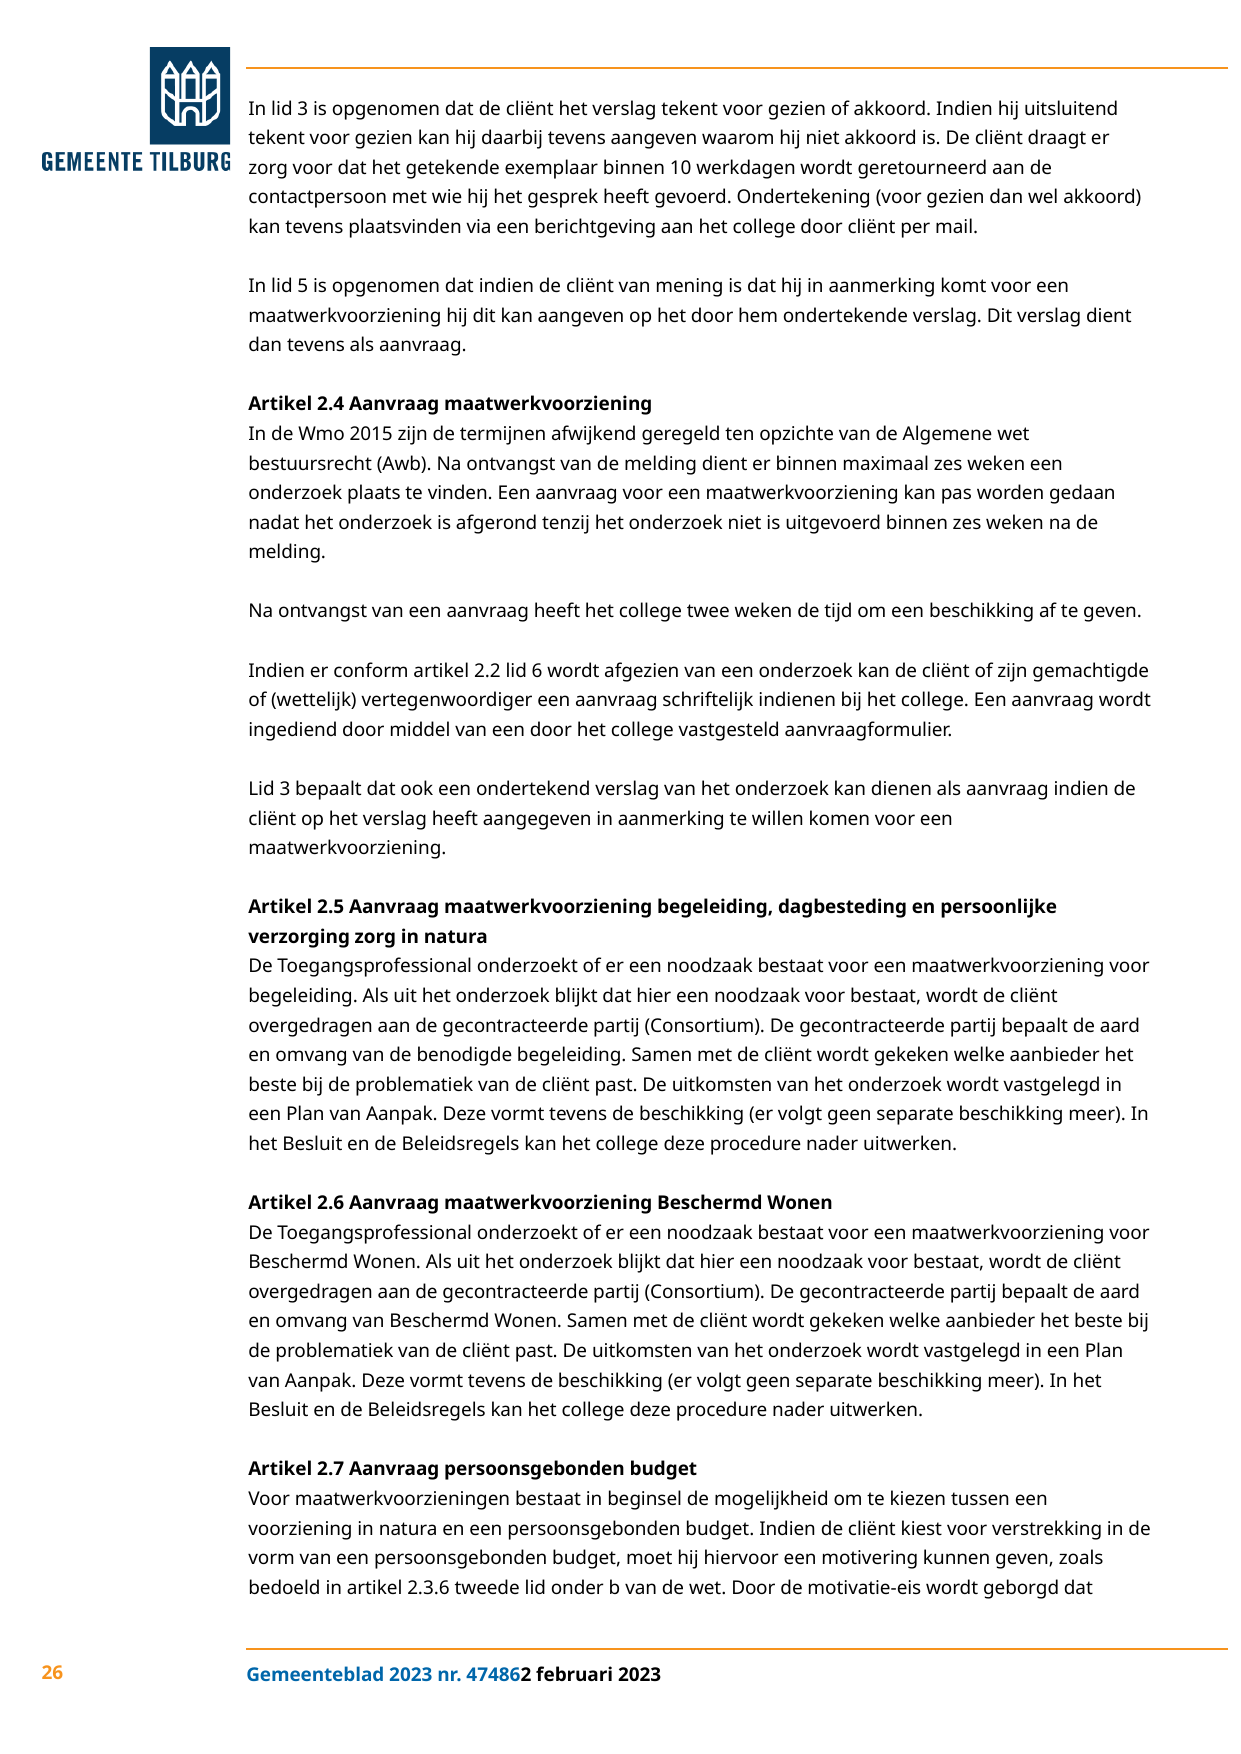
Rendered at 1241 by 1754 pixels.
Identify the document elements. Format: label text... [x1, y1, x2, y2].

text In lid 3 is opgenomen dat de cliënt het verslag tekent voor gezien of akkoord. Indien hij uitsluitend tekent voor gezien kan hij daarbij tevens aangeven waarom hij niet akkoord is. De cliënt draagt er zorg voor dat het getekende exemplaar binnen 10 werkdagen wordt geretourneerd aan de contactpersoon met wie hij het gesprek heeft gevoerd. Ondertekening (voor gezien dan wel akkoord) kan tevens plaatsvinden via een berichtgeving aan het college door cliënt per mail. [248, 95, 1152, 239]
text Voor maatwerkvoorzieningen bestaat in beginsel de mogelijkheid om te kiezen tussen een voorziening in natura en een persoonsgebonden budget. Indien de cliënt kiest voor verstrekking in de vorm van een persoonsgebonden budget, moet hij hiervoor een motivering kunnen geven, zoals bedoeld in artikel 2.3.6 tweede lid onder b van de wet. Door de motivatie-eis wordt geborgd dat [248, 1485, 1152, 1600]
text De Toegangsprofessional onderzoekt of er een noodzaak bestaat voor een maatwerkvoorziening voor Beschermd Wonen. Als uit het onderzoek blijkt dat hier een noodzaak voor bestaat, wordt de cliënt overgedragen aan de gecontracteerde partij (Consortium). De gecontracteerde partij bepaalt de aard en omvang van Beschermd Wonen. Samen met de cliënt wordt gekeken welke aanbieder het beste bij de problematiek van de cliënt past. De uitkomsten van het onderzoek wordt vastgelegd in een Plan van Aanpak. Deze vormt tevens de beschikking (er volgt geen separate beschikking meer). In het Besluit en de Beleidsregels kan het college deze procedure nader uitwerken. [248, 1219, 1152, 1422]
text Lid 3 bepaalt dat ook een ondertekend verslag van het onderzoek kan dienen als aanvraag indien de cliënt op het verslag heeft aangegeven in aanmerking te willen komen voor een maatwerkvoorziening. [248, 775, 1152, 860]
text Artikel 2.7 Aanvraag persoonsgebonden budget [248, 1456, 1152, 1481]
text Indien er conform artikel 2.2 lid 6 wordt afgezien van een onderzoek kan de cliënt of zijn gemachtigde of (wettelijk) vertegenwoordiger een aanvraag schriftelijk indienen bij het college. Een aanvraag wordt ingediend door middel van een door het college vastgesteld aanvraagformulier. [248, 657, 1152, 742]
text Na ontvangst van een aanvraag heeft het college twee weken de tijd om een beschikking af te geven. [248, 598, 1152, 623]
text In de Wmo 2015 zijn de termijnen afwijkend geregeld ten opzichte van de Algemene wet bestuursrecht (Awb). Na ontvangst van de melding dient er binnen maximaal zes weken een onderzoek plaats te vinden. Een aanvraag voor een maatwerkvoorziening kan pas worden gedaan nadat het onderzoek is afgerond tenzij het onderzoek niet is uitgevoerd binnen zes weken na de melding. [248, 420, 1152, 564]
text Artikel 2.5 Aanvraag maatwerkvoorziening begeleiding, dagbesteding en persoonlijke verzorging zorg in natura [248, 893, 1152, 949]
text In lid 5 is opgenomen dat indien de cliënt van mening is dat hij in aanmerking komt voor een maatwerkvoorziening hij dit kan aangeven op het door hem ondertekende verslag. Dit verslag dient dan tevens als aanvraag. [248, 272, 1152, 357]
text Artikel 2.6 Aanvraag maatwerkvoorziening Beschermd Wonen [248, 1189, 1152, 1215]
picture [41, 47, 231, 172]
text De Toegangsprofessional onderzoekt of er een noodzaak bestaat voor een maatwerkvoorziening voor begeleiding. Als uit het onderzoek blijkt dat hier een noodzaak voor bestaat, wordt de cliënt overgedragen aan de gecontracteerde partij (Consortium). De gecontracteerde partij bepaalt de aard en omvang van de benodigde begeleiding. Samen met de cliënt wordt gekeken welke aanbieder het beste bij de problematiek van de cliënt past. De uitkomsten van het onderzoek wordt vastgelegd in een Plan van Aanpak. Deze vormt tevens de beschikking (er volgt geen separate beschikking meer). In het Besluit en de Beleidsregels kan het college deze procedure nader uitwerken. [248, 953, 1152, 1156]
text Artikel 2.4 Aanvraag maatwerkvoorziening [248, 391, 1152, 416]
